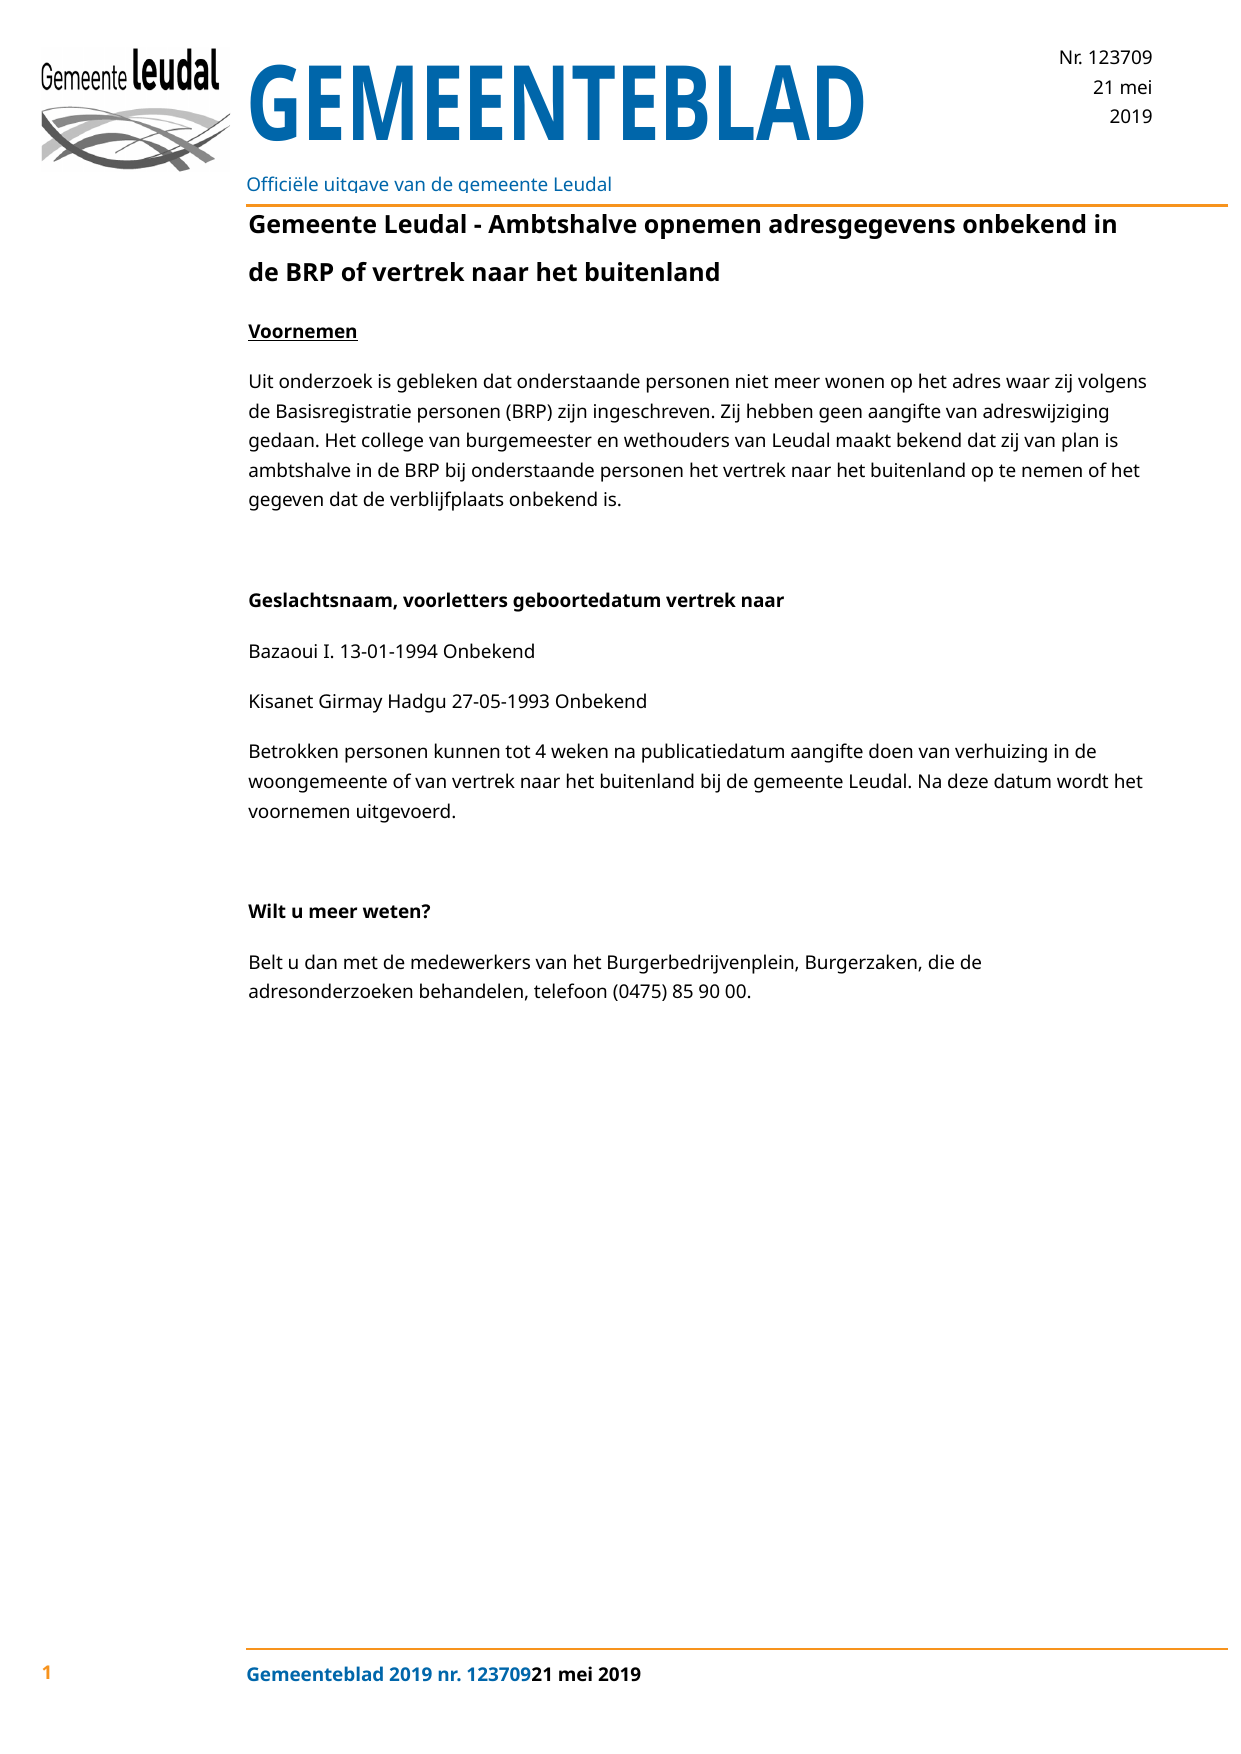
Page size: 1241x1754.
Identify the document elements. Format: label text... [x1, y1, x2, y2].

text Belt u dan met de medewerkers van het Burgerbedrijvenplein, Burgerzaken, die de adresonderzoeken behandelen, telefoon (0475) 85 90 00. [248, 949, 1152, 1004]
text Gemeente Leudal - Ambtshalve opnemen adresgegevens onbekend in de BRP of vertrek naar het buitenland [248, 207, 1152, 288]
text Betrokken personen kunnen tot 4 weken na publicatiedatum aangifte doen van verhuizing in de woongemeente of van vertrek naar het buitenland bij de gemeente Leudal. Na deze datum wordt het voornemen uitgevoerd. [248, 739, 1152, 824]
text Wilt u meer weten? [248, 899, 1152, 924]
picture [41, 47, 231, 172]
text Bazaoui I. 13-01-1994 Onbekend [248, 638, 1152, 664]
text Voornemen [248, 318, 1152, 344]
text Geslachtsnaam, voorletters geboortedatum vertrek naar [248, 587, 1152, 613]
text Uit onderzoek is gebleken dat onderstaande personen niet meer wonen op het adres waar zij volgens de Basisregistratie personen (BRP) zijn ingeschreven. Zij hebben geen aangifte van adreswijziging gedaan. Het college van burgemeester en wethouders van Leudal maakt bekend dat zij van plan is ambtshalve in de BRP bij onderstaande personen het vertrek naar het buitenland op te nemen of het gegeven dat de verblijfplaats onbekend is. [248, 368, 1152, 512]
text Kisanet Girmay Hadgu 27-05-1993 Onbekend [248, 688, 1152, 714]
